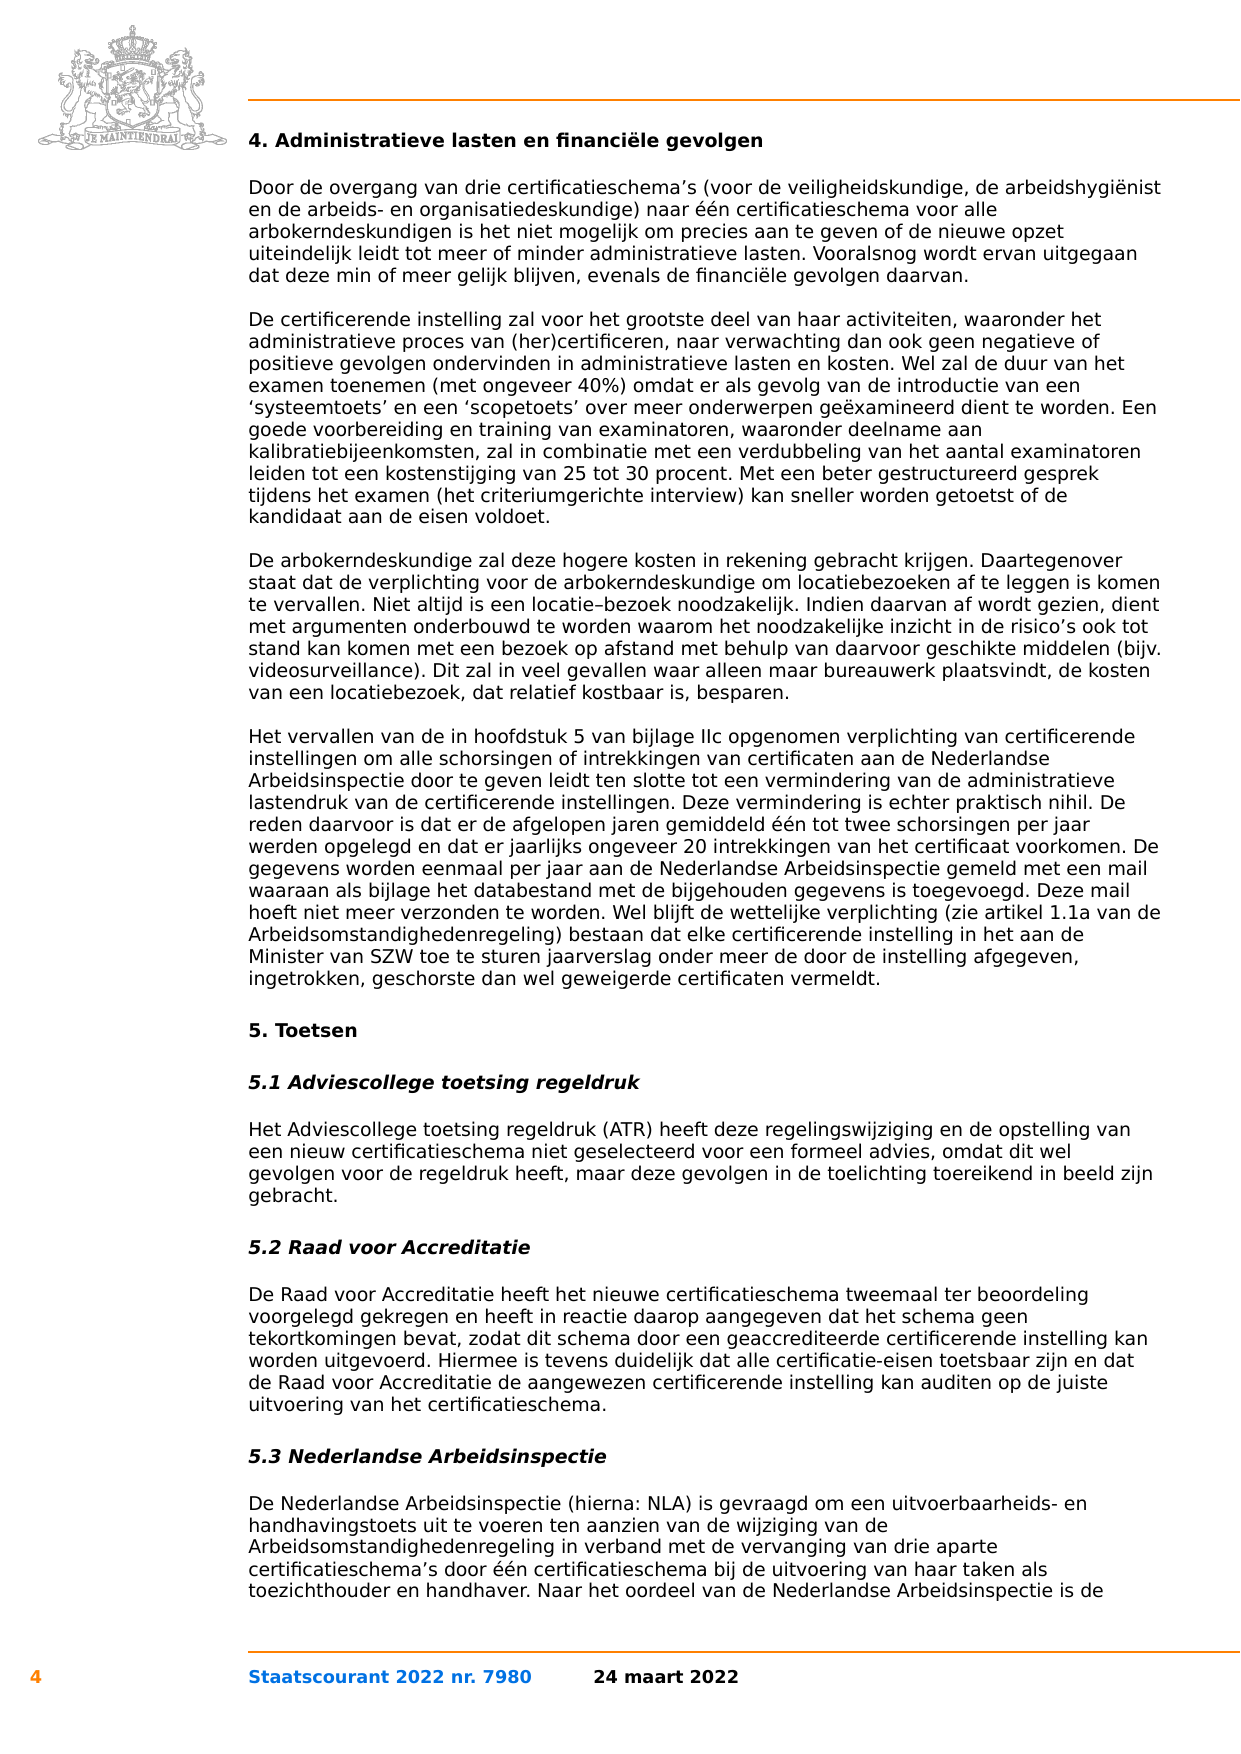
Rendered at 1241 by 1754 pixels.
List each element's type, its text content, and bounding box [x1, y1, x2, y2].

text De Nederlandse Arbeidsinspectie (hierna: NLA) is gevraagd om een uitvoerbaarheids- en handhavingstoets uit te voeren ten aanzien van de wijziging van de Arbeidsomstandighedenregeling in verband met de vervanging van drie aparte certificatieschema’s door één certificatieschema bij de uitvoering van haar taken als toezichthouder en handhaver. Naar het oordeel van de Nederlandse Arbeidsinspectie is de [248, 1492, 1163, 1602]
subtitle 5. Toetsen [248, 1020, 1163, 1042]
subtitle 4. Administratieve lasten en financiële gevolgen [248, 130, 1163, 152]
subtitle 5.2 Raad voor Accreditatie [248, 1237, 1163, 1259]
text De Raad voor Accreditatie heeft het nieuwe certificatieschema tweemaal ter beoordeling voorgelegd gekregen en heeft in reactie daarop aangegeven dat het schema geen tekortkomingen bevat, zodat dit schema door een geaccrediteerde certificerende instelling kan worden uitgevoerd. Hiermee is tevens duidelijk dat alle certificatie-eisen toetsbaar zijn en dat de Raad voor Accreditatie de aangewezen certificerende instelling kan auditen op de juiste uitvoering van het certificatieschema. [248, 1284, 1163, 1416]
text De arbokerndeskundige zal deze hogere kosten in rekening gebracht krijgen. Daartegenover staat dat de verplichting voor de arbokerndeskundige om locatiebezoeken af te leggen is komen te vervallen. Niet altijd is een locatie–bezoek noodzakelijk. Indien daarvan af wordt gezien, dient met argumenten onderbouwd te worden waarom het noodzakelijke inzicht in de risico’s ook tot stand kan komen met een bezoek op afstand met behulp van daarvoor geschikte middelen (bijv. videosurveillance). Dit zal in veel gevallen waar alleen maar bureauwerk plaatsvindt, de kosten van een locatiebezoek, dat relatief kostbaar is, besparen. [248, 550, 1163, 704]
text Het Adviescollege toetsing regeldruk (ATR) heeft deze regelingswijziging en de opstelling van een nieuw certificatieschema niet geselecteerd voor een formeel advies, omdat dit wel gevolgen voor de regeldruk heeft, maar deze gevolgen in de toelichting toereikend in beeld zijn gebracht. [248, 1119, 1163, 1207]
subtitle 5.1 Adviescollege toetsing regeldruk [248, 1072, 1163, 1094]
subtitle 5.3 Nederlandse Arbeidsinspectie [248, 1446, 1163, 1467]
text Door de overgang van drie certificatieschema’s (voor de veiligheidskundige, de arbeidshygiënist en de arbeids- en organisatiedeskundige) naar één certificatieschema voor alle arbokerndeskundigen is het niet mogelijk om precies aan te geven of de nieuwe opzet uiteindelijk leidt tot meer of minder administratieve lasten. Vooralsnog wordt ervan uitgegaan dat deze min of meer gelijk blijven, evenals de financiële gevolgen daarvan. [248, 177, 1163, 287]
picture [38, 25, 227, 150]
text Het vervallen van de in hoofdstuk 5 van bijlage IIc opgenomen verplichting van certificerende instellingen om alle schorsingen of intrekkingen van certificaten aan de Nederlandse Arbeidsinspectie door te geven leidt ten slotte tot een vermindering van de administratieve lastendruk van de certificerende instellingen. Deze vermindering is echter praktisch nihil. De reden daarvoor is dat er de afgelopen jaren gemiddeld één tot twee schorsingen per jaar werden opgelegd en dat er jaarlijks ongeveer 20 intrekkingen van het certificaat voorkomen. De gegevens worden eenmaal per jaar aan de Nederlandse Arbeidsinspectie gemeld met een mail waaraan als bijlage het databestand met de bijgehouden gegevens is toegevoegd. Deze mail hoeft niet meer verzonden te worden. Wel blijft de wettelijke verplichting (zie artikel 1.1a van de Arbeidsomstandighedenregeling) bestaan dat elke certificerende instelling in het aan de Minister van SZW toe te sturen jaarverslag onder meer de door de instelling afgegeven, ingetrokken, geschorste dan wel geweigerde certificaten vermeldt. [248, 726, 1163, 990]
text De certificerende instelling zal voor het grootste deel van haar activiteiten, waaronder het administratieve proces van (her)certificeren, naar verwachting dan ook geen negatieve of positieve gevolgen ondervinden in administratieve lasten en kosten. Wel zal de duur van het examen toenemen (met ongeveer 40%) omdat er als gevolg van de introductie van een ‘systeemtoets’ en een ‘scopetoets’ over meer onderwerpen geëxamineerd dient te worden. Een goede voorbereiding en training van examinatoren, waaronder deelname aan kalibratiebijeenkomsten, zal in combinatie met een verdubbeling van het aantal examinatoren leiden tot een kostenstijging van 25 tot 30 procent. Met een beter gestructureerd gesprek tijdens het examen (het criteriumgerichte interview) kan sneller worden getoetst of de kandidaat aan de eisen voldoet. [248, 309, 1163, 528]
